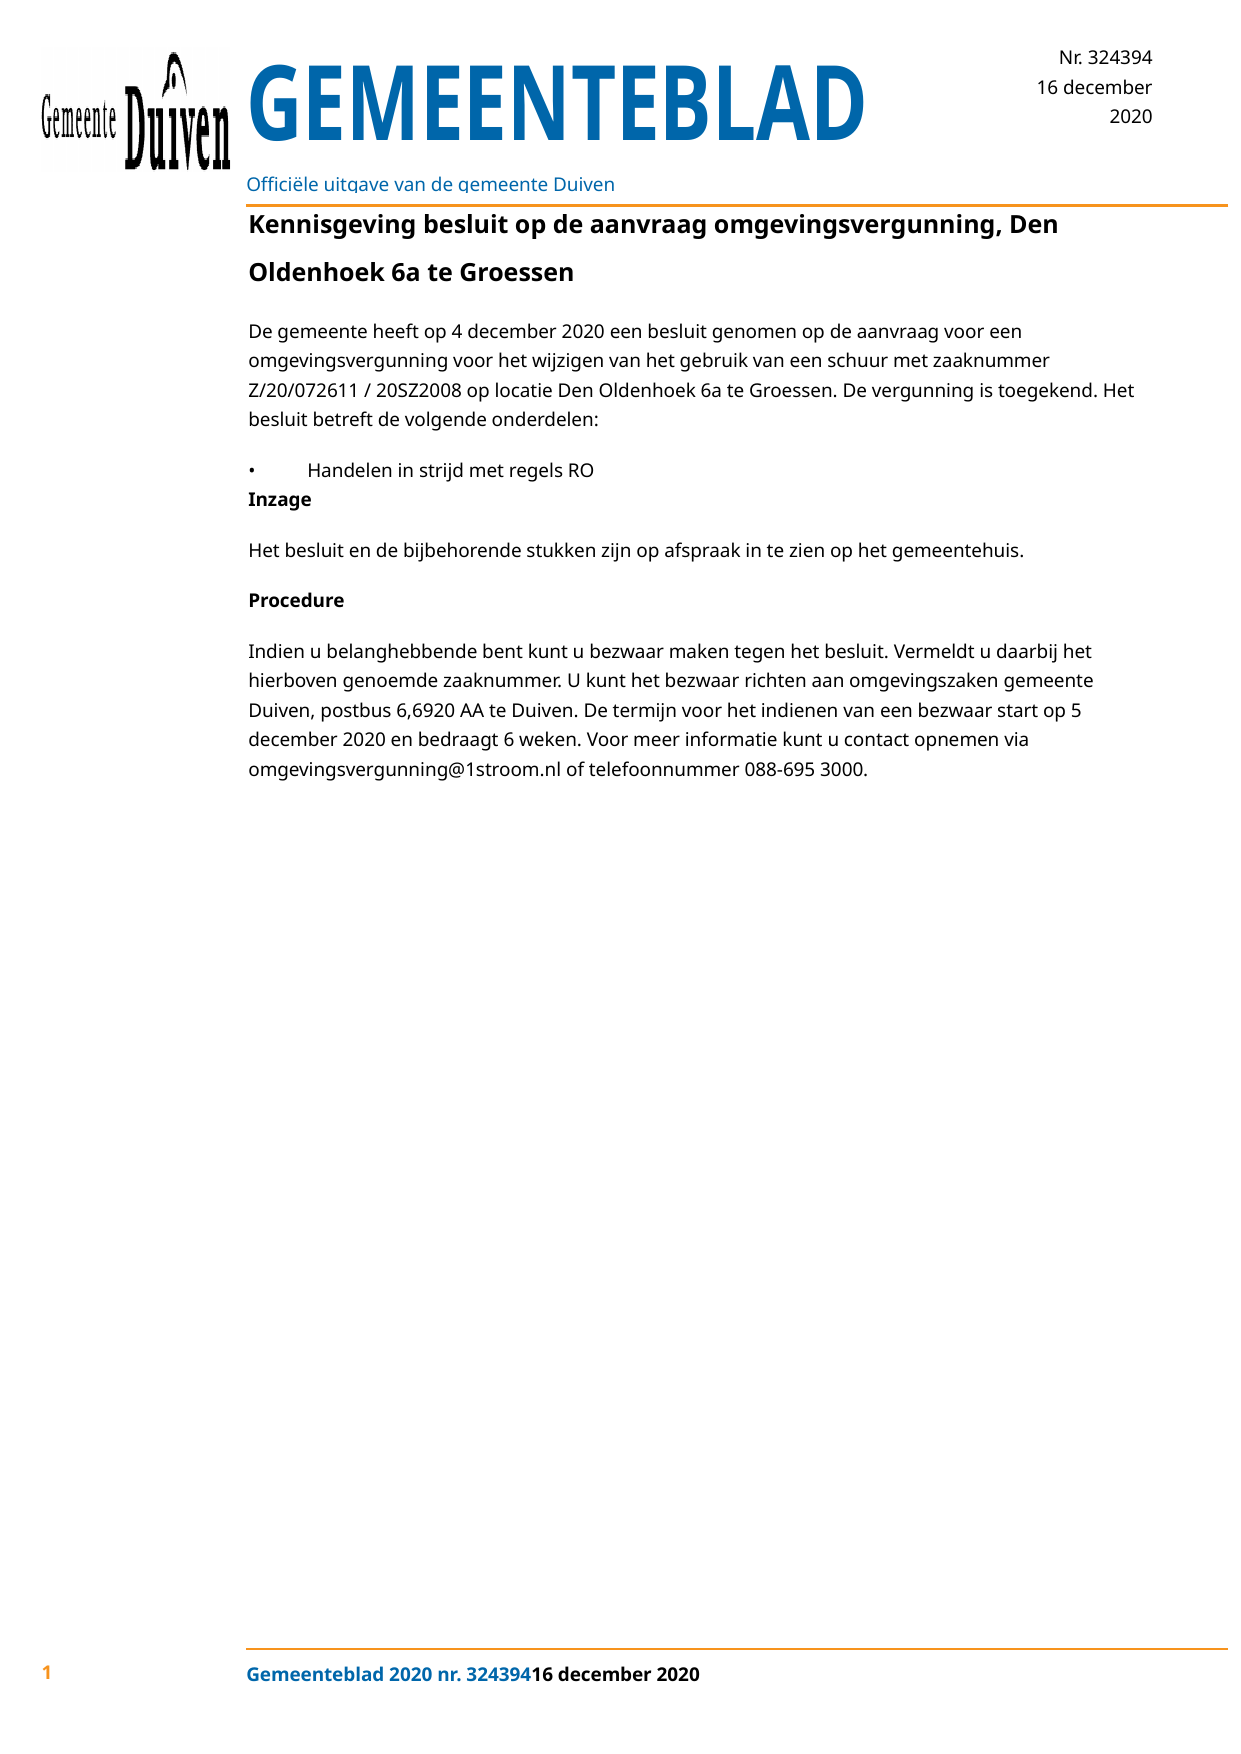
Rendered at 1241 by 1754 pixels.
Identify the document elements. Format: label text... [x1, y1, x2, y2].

text Inzage [248, 487, 1152, 512]
text Indien u belanghebbende bent kunt u bezwaar maken tegen het besluit. Vermeldt u daarbij het hierboven genoemde zaaknummer. U kunt het bezwaar richten aan omgevingszaken gemeente Duiven, postbus 6,6920 AA te Duiven. De termijn voor het indienen van een bezwaar start op 5 december 2020 en bedraagt 6 weken. Voor meer informatie kunt u contact opnemen via omgevingsvergunning@1stroom.nl of telefoonnummer 088-695 3000. [248, 638, 1152, 782]
text De gemeente heeft op 4 december 2020 een besluit genomen op de aanvraag voor een omgevingsvergunning voor het wijzigen van het gebruik van een schuur met zaaknummer Z/20/072611 / 20SZ2008 op locatie Den Oldenhoek 6a te Groessen. De vergunning is toegekend. Het besluit betreft de volgende onderdelen: [248, 318, 1152, 432]
text Procedure [248, 587, 1152, 613]
text Het besluit en de bijbehorende stukken zijn op afspraak in te zien op het gemeentehuis. [248, 537, 1152, 563]
list Handelen in strijd met regels RO [248, 457, 1152, 483]
text Kennisgeving besluit op de aanvraag omgevingsvergunning, Den Oldenhoek 6a te Groessen [248, 207, 1152, 288]
picture [41, 47, 231, 172]
